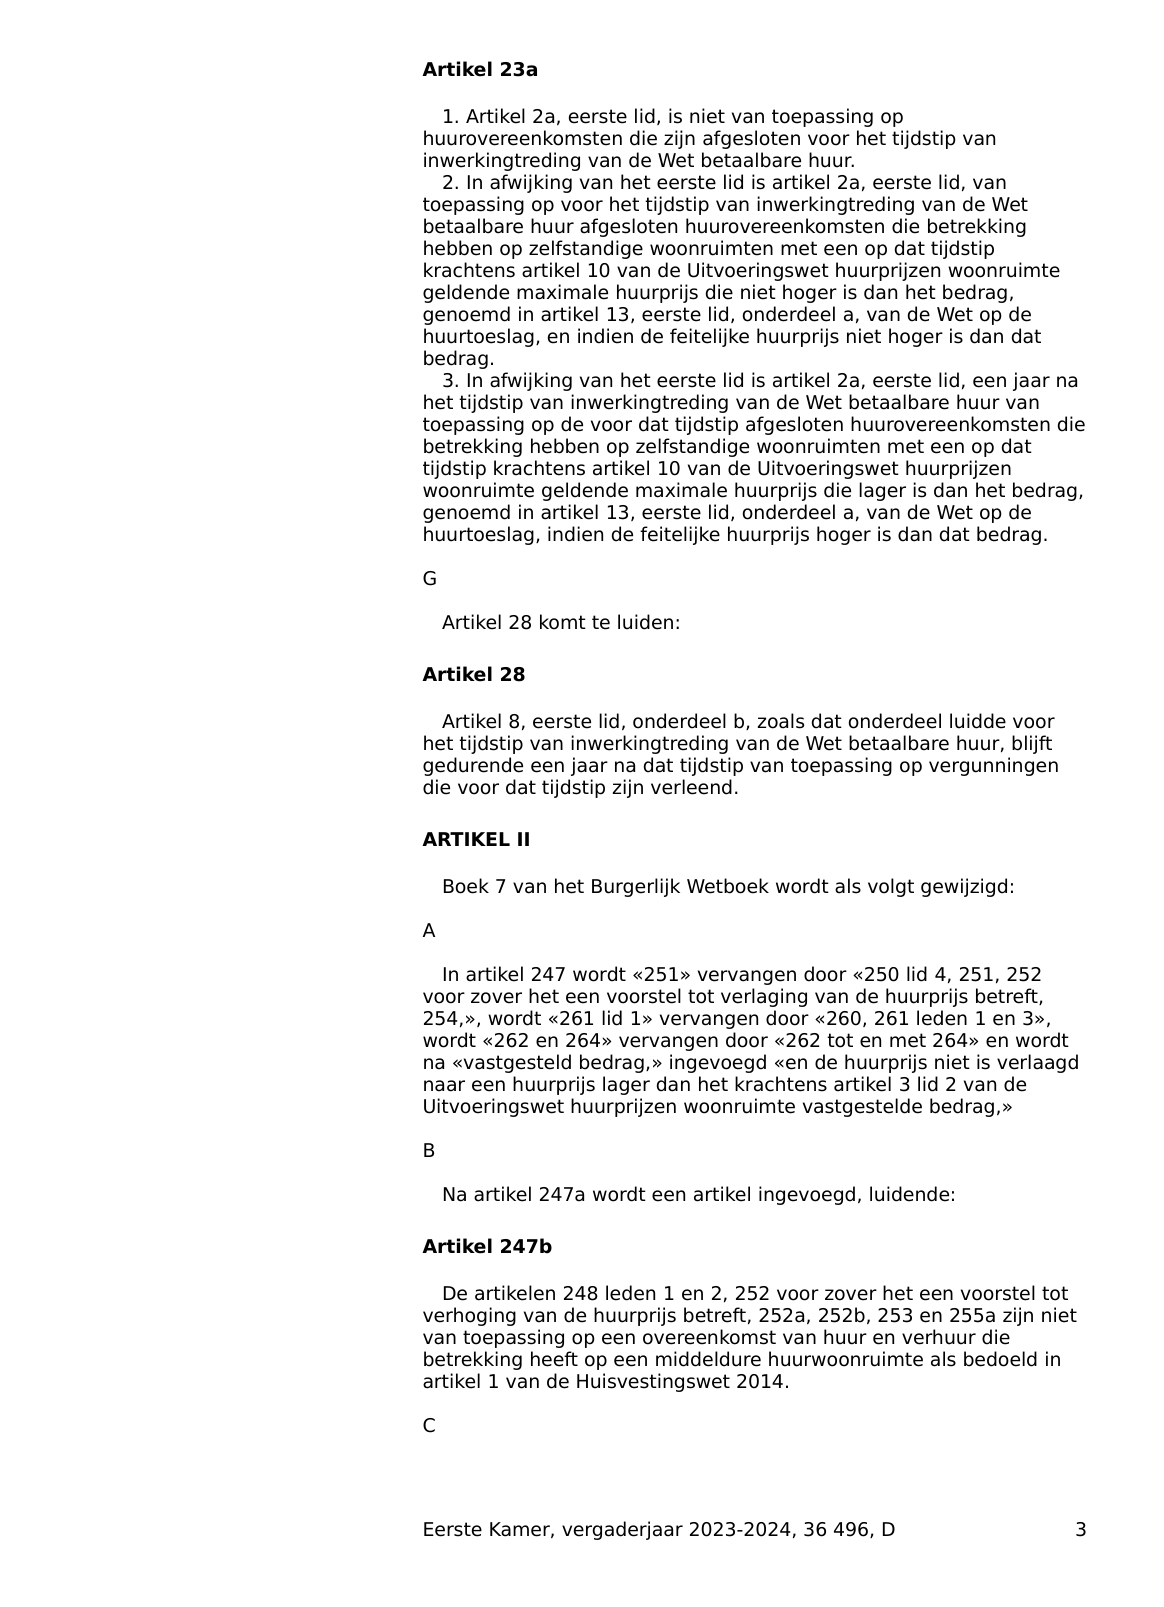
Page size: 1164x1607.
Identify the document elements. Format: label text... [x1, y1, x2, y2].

subtitle Artikel 23a [422, 59, 1087, 81]
text G [422, 568, 1087, 590]
text B [422, 1140, 1087, 1162]
text Boek 7 van het Burgerlijk Wetboek wordt als volgt gewijzigd: [422, 876, 1087, 898]
text Artikel 28 komt te luiden: [422, 612, 1087, 634]
text De artikelen 248 leden 1 en 2, 252 voor zover het een voorstel tot verhoging van de huurprijs betreft, 252a, 252b, 253 en 255a zijn niet van toepassing op een overeenkomst van huur en verhuur die betrekking heeft op een middeldure huurwoonruimte als bedoeld in artikel 1 van de Huisvestingswet 2014. [422, 1283, 1087, 1393]
subtitle Artikel 28 [422, 664, 1087, 686]
subtitle Artikel 247b [422, 1236, 1087, 1258]
text C [422, 1415, 1087, 1437]
text Artikel 8, eerste lid, onderdeel b, zoals dat onderdeel luidde voor het tijdstip van inwerkingtreding van de Wet betaalbare huur, blijft gedurende een jaar na dat tijdstip van toepassing op vergunningen die voor dat tijdstip zijn verleend. [422, 711, 1087, 799]
text Na artikel 247a wordt een artikel ingevoegd, luidende: [422, 1184, 1087, 1206]
text 2. In afwijking van het eerste lid is artikel 2a, eerste lid, van toepassing op voor het tijdstip van inwerkingtreding van de Wet betaalbare huur afgesloten huurovereenkomsten die betrekking hebben op zelfstandige woonruimten met een op dat tijdstip krachtens artikel 10 van de Uitvoeringswet huurprijzen woonruimte geldende maximale huurprijs die niet hoger is dan het bedrag, genoemd in artikel 13, eerste lid, onderdeel a, van de Wet op de huurtoeslag, en indien de feitelijke huurprijs niet hoger is dan dat bedrag. [422, 172, 1087, 370]
subtitle ARTIKEL II [422, 829, 1087, 851]
text A [422, 920, 1087, 942]
text In artikel 247 wordt «251» vervangen door «250 lid 4, 251, 252 voor zover het een voorstel tot verlaging van de huurprijs betreft, 254,», wordt «261 lid 1» vervangen door «260, 261 leden 1 en 3», wordt «262 en 264» vervangen door «262 tot en met 264» en wordt na «vastgesteld bedrag,» ingevoegd «en de huurprijs niet is verlaagd naar een huurprijs lager dan het krachtens artikel 3 lid 2 van de Uitvoeringswet huurprijzen woonruimte vastgestelde bedrag,» [422, 964, 1087, 1118]
text 1. Artikel 2a, eerste lid, is niet van toepassing op huurovereenkomsten die zijn afgesloten voor het tijdstip van inwerkingtreding van de Wet betaalbare huur. [422, 106, 1087, 172]
text 3. In afwijking van het eerste lid is artikel 2a, eerste lid, een jaar na het tijdstip van inwerkingtreding van de Wet betaalbare huur van toepassing op de voor dat tijdstip afgesloten huurovereenkomsten die betrekking hebben op zelfstandige woonruimten met een op dat tijdstip krachtens artikel 10 van de Uitvoeringswet huurprijzen woonruimte geldende maximale huurprijs die lager is dan het bedrag, genoemd in artikel 13, eerste lid, onderdeel a, van de Wet op de huurtoeslag, indien de feitelijke huurprijs hoger is dan dat bedrag. [422, 370, 1087, 546]
